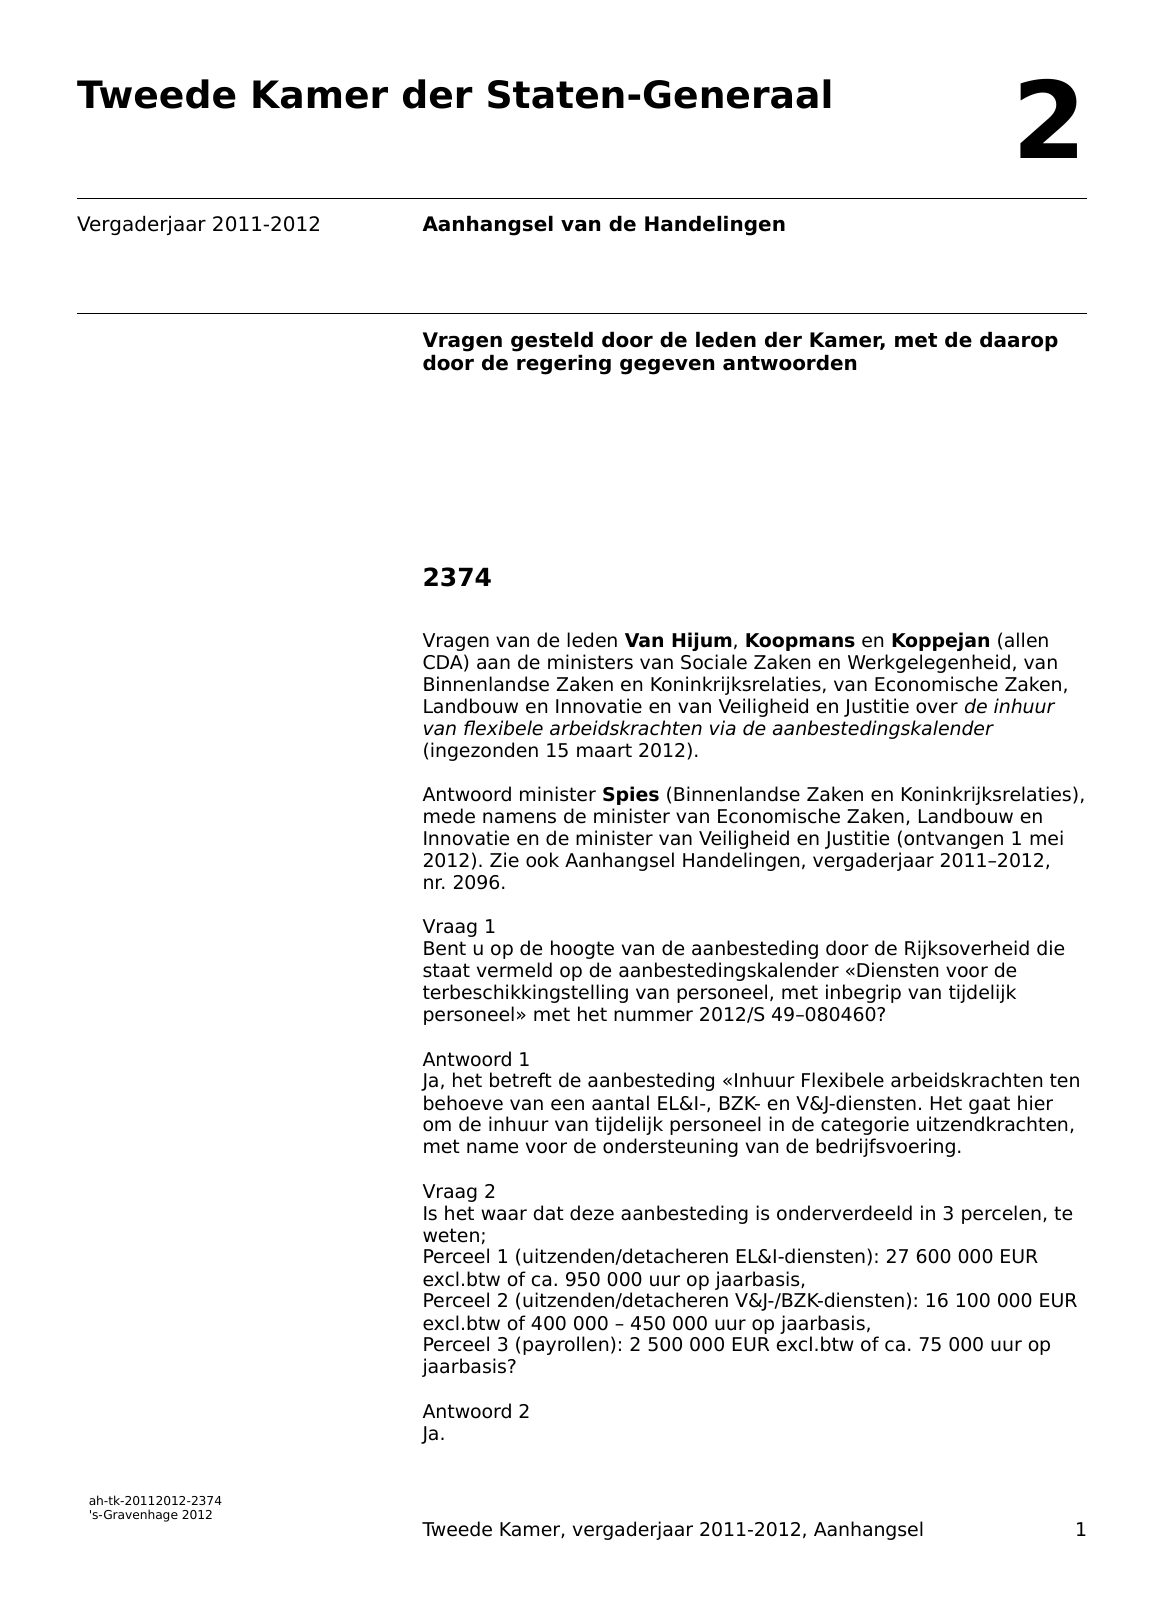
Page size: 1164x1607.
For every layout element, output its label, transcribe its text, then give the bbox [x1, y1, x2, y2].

text Vragen van de leden Van Hijum, Koopmans en Koppejan (allen CDA) aan de ministers van Sociale Zaken en Werkgelegenheid, van Binnenlandse Zaken en Koninkrijksrelaties, van Economische Zaken, Landbouw en Innovatie en van Veiligheid en Justitie over de inhuur van flexibele arbeidskrachten via de aanbestedingskalender (ingezonden 15 maart 2012). [422, 630, 1087, 762]
table_cell Vergaderjaar 2011-2012 [77, 199, 422, 313]
table_header Tweede Kamer der Staten-Generaal [77, 59, 886, 198]
table_cell Vragen gesteld door de leden der Kamer, met de daarop door de regering gegeven antwoorden [422, 314, 1087, 375]
text Bent u op de hoogte van de aanbesteding door de Rijksoverheid die staat vermeld op de aanbestedingskalender «Diensten voor de terbeschikkingstelling van personeel, met inbegrip van tijdelijk personeel» met het nummer 2012/S 49–080460? [422, 938, 1087, 1026]
text Perceel 3 (payrollen): 2 500 000 EUR excl.btw of ca. 75 000 uur op jaarbasis? [422, 1334, 1087, 1378]
text Vraag 2 [422, 1181, 1087, 1202]
table_cell [77, 314, 422, 375]
text Perceel 1 (uitzenden/detacheren EL&I-diensten): 27 600 000 EUR excl.btw of ca. 950 000 uur op jaarbasis, [422, 1246, 1087, 1290]
text Ja, het betreft de aanbesteding «Inhuur Flexibele arbeidskrachten ten behoeve van een aantal EL&I-, BZK- en V&J-diensten. Het gaat hier om de inhuur van tijdelijk personeel in de categorie uitzendkrachten, met name voor de ondersteuning van de bedrijfsvoering. [422, 1070, 1087, 1158]
text 's-Gravenhage 2012 [88, 1508, 323, 1522]
text Antwoord 1 [422, 1048, 1087, 1070]
table_cell Aanhangsel van de Handelingen [422, 199, 1087, 313]
text Ja. [422, 1422, 1087, 1444]
text Antwoord minister Spies (Binnenlandse Zaken en Koninkrijksrelaties), mede namens de minister van Economische Zaken, Landbouw en Innovatie en de minister van Veiligheid en Justitie (ontvangen 1 mei 2012). Zie ook Aanhangsel Handelingen, vergaderjaar 2011–2012, nr. 2096. [422, 784, 1087, 894]
text 2374 [422, 563, 1087, 592]
text Is het waar dat deze aanbesteding is onderverdeeld in 3 percelen, te weten; [422, 1202, 1087, 1246]
text Perceel 2 (uitzenden/detacheren V&J-/BZK-diensten): 16 100 000 EUR excl.btw of 400 000 – 450 000 uur op jaarbasis, [422, 1290, 1087, 1334]
text ah-tk-20112012-2374 [88, 1494, 323, 1508]
text Vraag 1 [422, 916, 1087, 938]
text Antwoord 2 [422, 1401, 1087, 1422]
table_header 2 [886, 59, 1087, 198]
